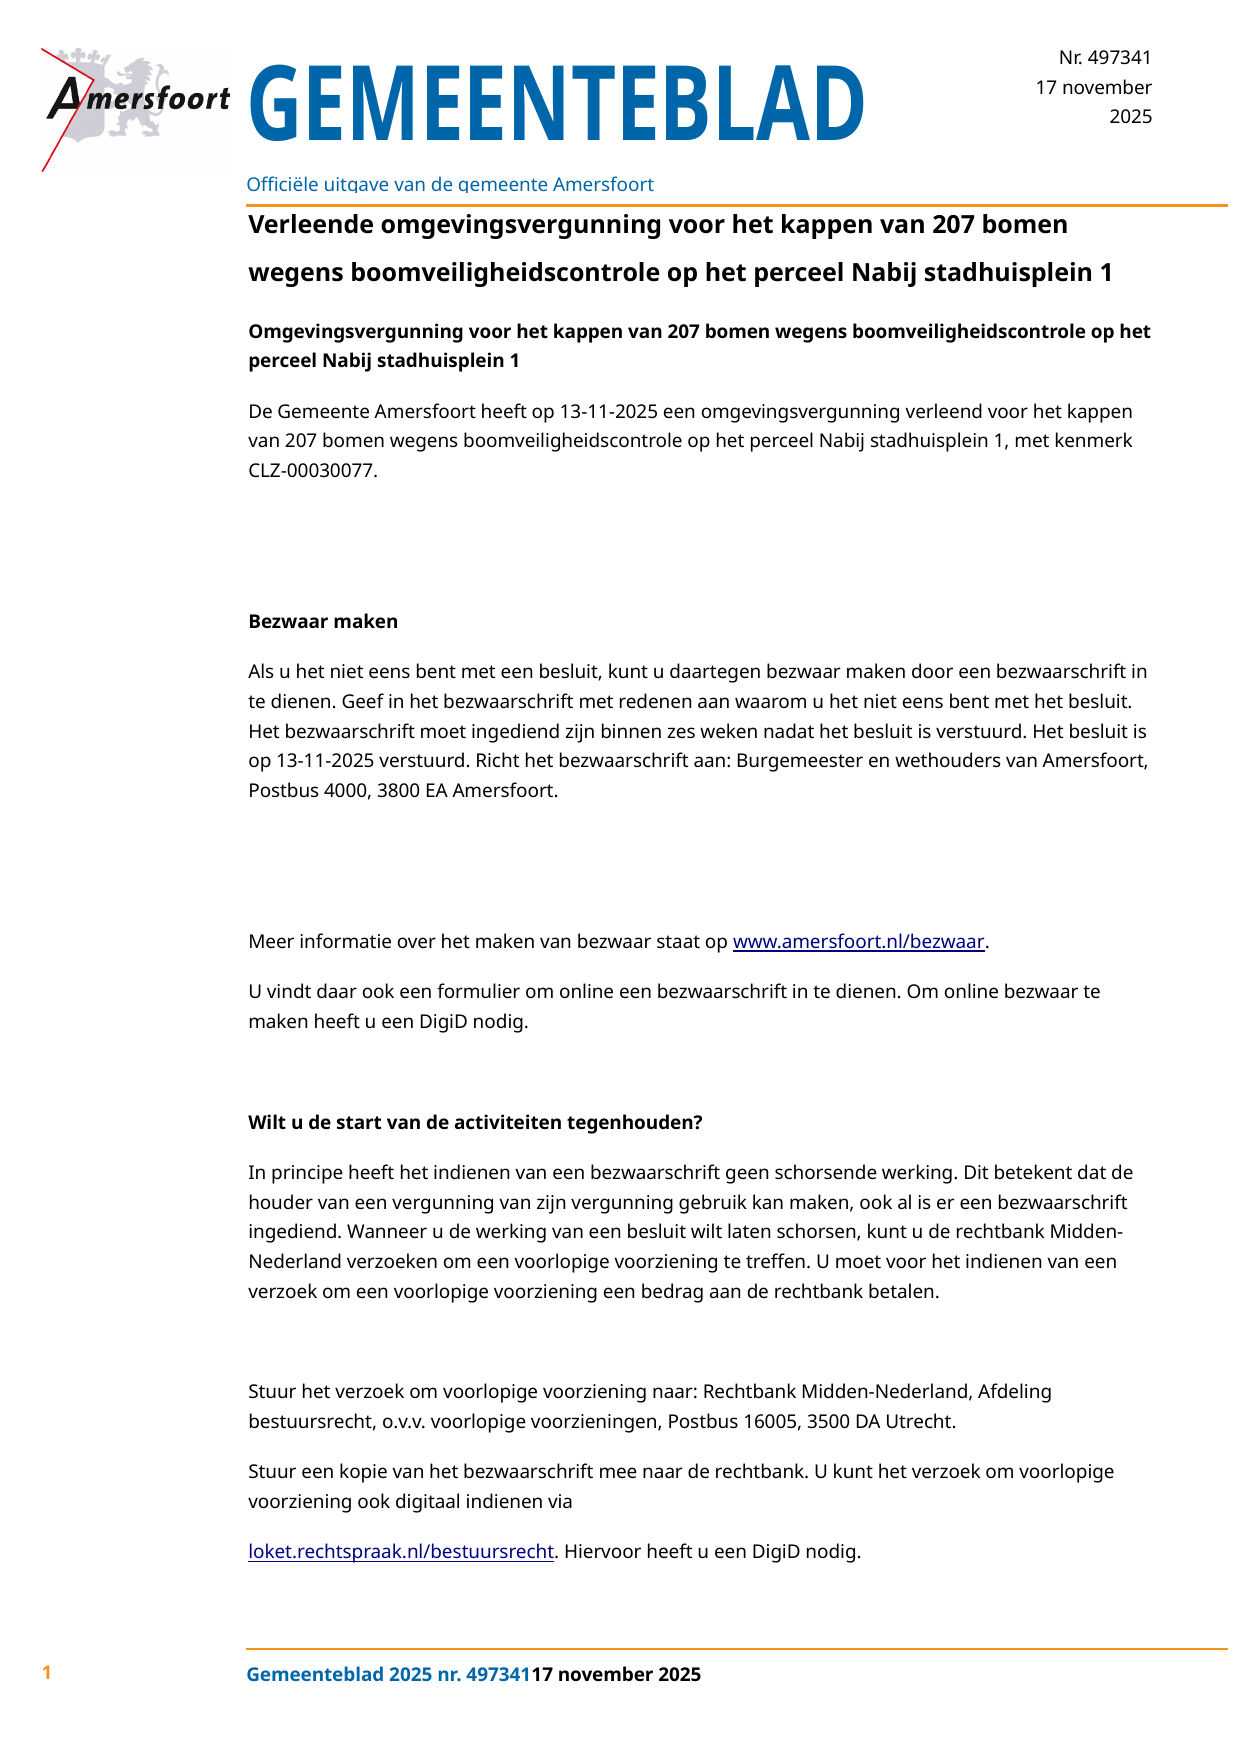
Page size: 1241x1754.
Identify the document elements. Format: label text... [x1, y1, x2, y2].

text Als u het niet eens bent met een besluit, kunt u daartegen bezwaar maken door een bezwaarschrift in te dienen. Geef in het bezwaarschrift met redenen aan waarom u het niet eens bent met het besluit. Het bezwaarschrift moet ingediend zijn binnen zes weken nadat het besluit is verstuurd. Het besluit is op 13-11-2025 verstuurd. Richt het bezwaarschrift aan: Burgemeester en wethouders van Amersfoort, Postbus 4000, 3800 EA Amersfoort. [248, 659, 1152, 803]
text In principe heeft het indienen van een bezwaarschrift geen schorsende werking. Dit betekent dat de houder van een vergunning van zijn vergunning gebruik kan maken, ook al is er een bezwaarschrift ingediend. Wanneer u de werking van een besluit wilt laten schorsen, kunt u de rechtbank Midden-Nederland verzoeken om een voorlopige voorziening te treffen. U moet voor het indienen van een verzoek om een voorlopige voorziening een bedrag aan de rechtbank betalen. [248, 1159, 1152, 1304]
text Wilt u de start van de activiteiten tegenhouden? [248, 1109, 1152, 1135]
text loket.rechtspraak.nl/bestuursrecht. Hiervoor heeft u een DigiD nodig. [248, 1539, 1152, 1564]
text Bezwaar maken [248, 608, 1152, 634]
text Stuur het verzoek om voorlopige voorziening naar: Rechtbank Midden-Nederland, Afdeling bestuursrecht, o.v.v. voorlopige voorzieningen, Postbus 16005, 3500 DA Utrecht. [248, 1379, 1152, 1434]
picture [41, 47, 231, 172]
text Meer informatie over het maken van bezwaar staat op www.amersfoort.nl/bezwaar. [248, 928, 1152, 954]
text Verleende omgevingsvergunning voor het kappen van 207 bomen wegens boomveiligheidscontrole op het perceel Nabij stadhuisplein 1 [248, 207, 1152, 288]
text Omgevingsvergunning voor het kappen van 207 bomen wegens boomveiligheidscontrole op het perceel Nabij stadhuisplein 1 [248, 318, 1152, 373]
text Stuur een kopie van het bezwaarschrift mee naar de rechtbank. U kunt het verzoek om voorlopige voorziening ook digitaal indienen via [248, 1459, 1152, 1514]
text U vindt daar ook een formulier om online een bezwaarschrift in te dienen. Om online bezwaar te maken heeft u een DigiD nodig. [248, 979, 1152, 1034]
text De Gemeente Amersfoort heeft op 13-11-2025 een omgevingsvergunning verleend voor het kappen van 207 bomen wegens boomveiligheidscontrole op het perceel Nabij stadhuisplein 1, met kenmerk CLZ-00030077. [248, 398, 1152, 483]
